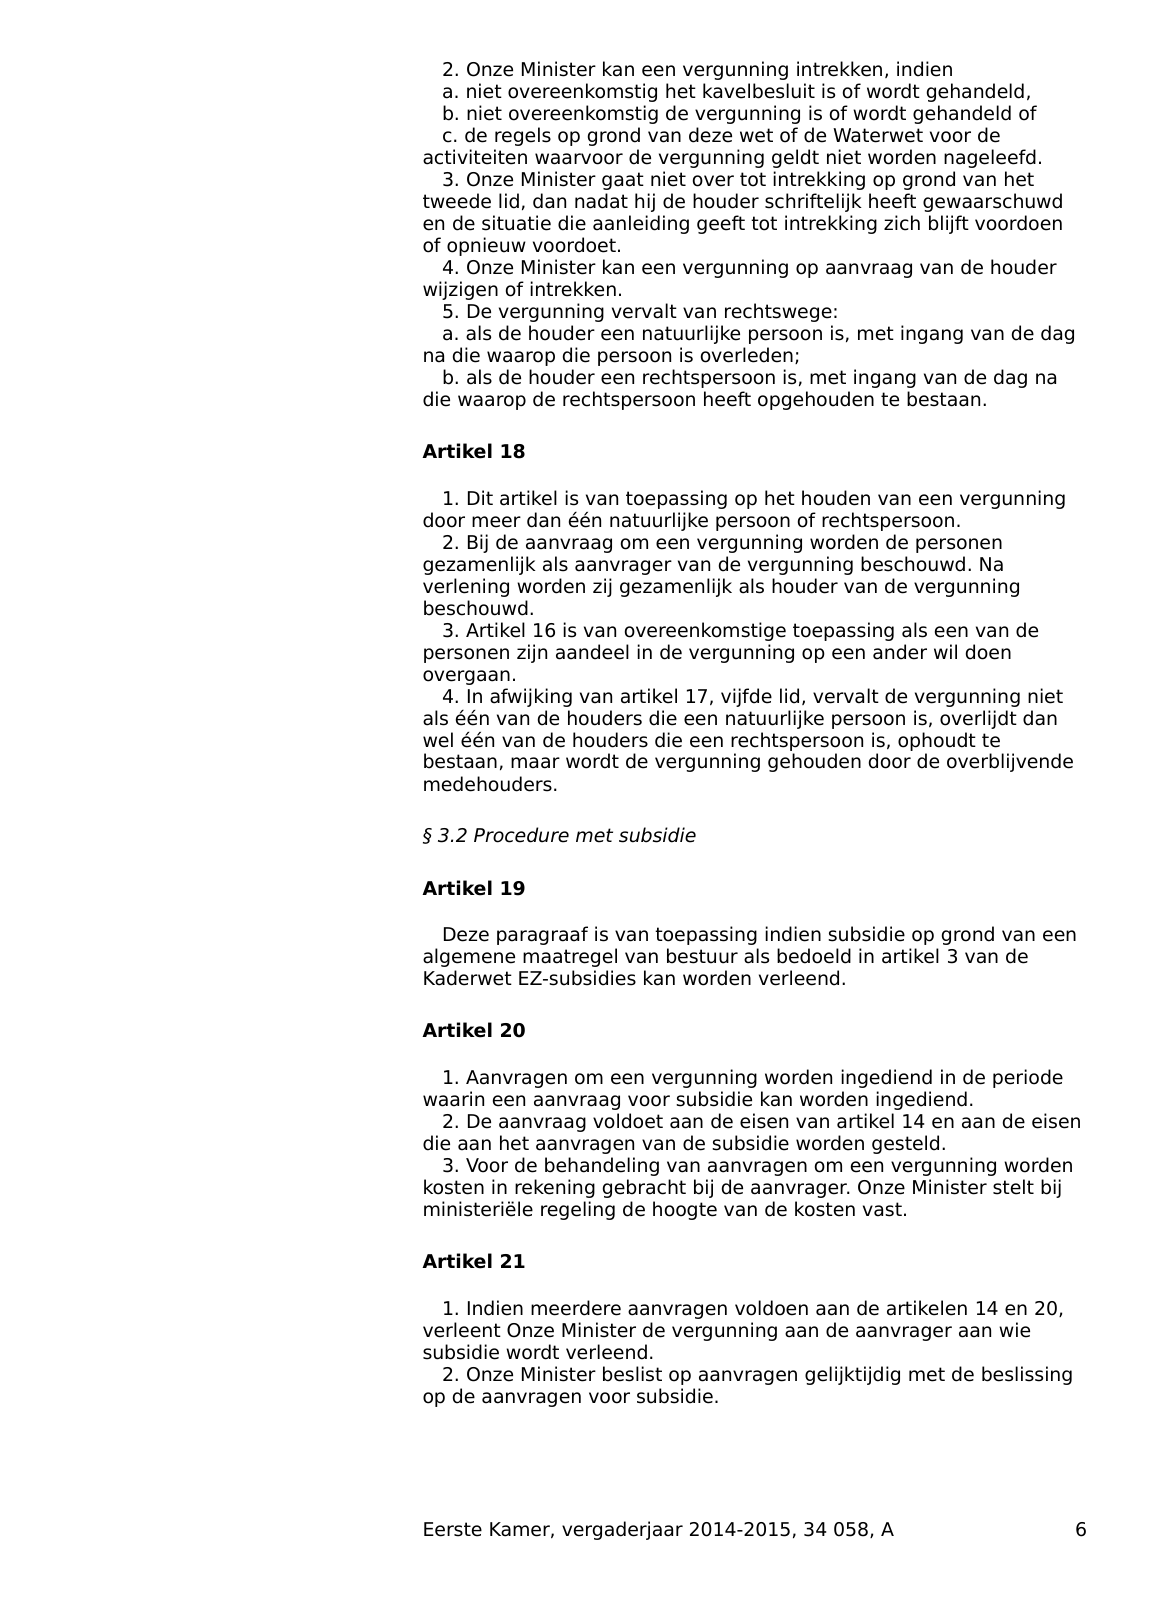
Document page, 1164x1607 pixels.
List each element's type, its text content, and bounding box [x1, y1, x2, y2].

text a. niet overeenkomstig het kavelbesluit is of wordt gehandeld, [422, 81, 1087, 103]
text 1. Aanvragen om een vergunning worden ingediend in de periode waarin een aanvraag voor subsidie kan worden ingediend. [422, 1067, 1087, 1111]
text 3. Voor de behandeling van aanvragen om een vergunning worden kosten in rekening gebracht bij de aanvrager. Onze Minister stelt bij ministeriële regeling de hoogte van de kosten vast. [422, 1155, 1087, 1221]
text b. niet overeenkomstig de vergunning is of wordt gehandeld of [422, 103, 1087, 125]
text 3. Onze Minister gaat niet over tot intrekking op grond van het tweede lid, dan nadat hij de houder schriftelijk heeft gewaarschuwd en de situatie die aanleiding geeft tot intrekking zich blijft voordoen of opnieuw voordoet. [422, 169, 1087, 257]
text 1. Dit artikel is van toepassing op het houden van een vergunning door meer dan één natuurlijke persoon of rechtspersoon. [422, 488, 1087, 532]
text c. de regels op grond van deze wet of de Waterwet voor de activiteiten waarvoor de vergunning geldt niet worden nageleefd. [422, 125, 1087, 169]
subtitle Artikel 19 [422, 877, 1087, 899]
subtitle Artikel 21 [422, 1251, 1087, 1273]
subtitle Artikel 20 [422, 1020, 1087, 1042]
text 2. Onze Minister beslist op aanvragen gelijktijdig met de beslissing op de aanvragen voor subsidie. [422, 1364, 1087, 1408]
text 1. Indien meerdere aanvragen voldoen aan de artikelen 14 en 20, verleent Onze Minister de vergunning aan de aanvrager aan wie subsidie wordt verleend. [422, 1298, 1087, 1364]
text 2. Onze Minister kan een vergunning intrekken, indien [422, 59, 1087, 81]
text 5. De vergunning vervalt van rechtswege: [422, 301, 1087, 323]
subtitle Artikel 18 [422, 441, 1087, 463]
text 4. Onze Minister kan een vergunning op aanvraag van de houder wijzigen of intrekken. [422, 257, 1087, 301]
subtitle § 3.2 Procedure met subsidie [422, 825, 1087, 847]
text Deze paragraaf is van toepassing indien subsidie op grond van een algemene maatregel van bestuur als bedoeld in artikel 3 van de Kaderwet EZ-subsidies kan worden verleend. [422, 924, 1087, 990]
text 2. De aanvraag voldoet aan de eisen van artikel 14 en aan de eisen die aan het aanvragen van de subsidie worden gesteld. [422, 1111, 1087, 1155]
text 3. Artikel 16 is van overeenkomstige toepassing als een van de personen zijn aandeel in de vergunning op een ander wil doen overgaan. [422, 619, 1087, 686]
text 4. In afwijking van artikel 17, vijfde lid, vervalt de vergunning niet als één van de houders die een natuurlijke persoon is, overlijdt dan wel één van de houders die een rechtspersoon is, ophoudt te bestaan, maar wordt de vergunning gehouden door de overblijvende medehouders. [422, 686, 1087, 795]
text 2. Bij de aanvraag om een vergunning worden de personen gezamenlijk als aanvrager van de vergunning beschouwd. Na verlening worden zij gezamenlijk als houder van de vergunning beschouwd. [422, 532, 1087, 619]
text a. als de houder een natuurlijke persoon is, met ingang van de dag na die waarop die persoon is overleden; [422, 323, 1087, 367]
text b. als de houder een rechtspersoon is, met ingang van de dag na die waarop de rechtspersoon heeft opgehouden te bestaan. [422, 367, 1087, 411]
